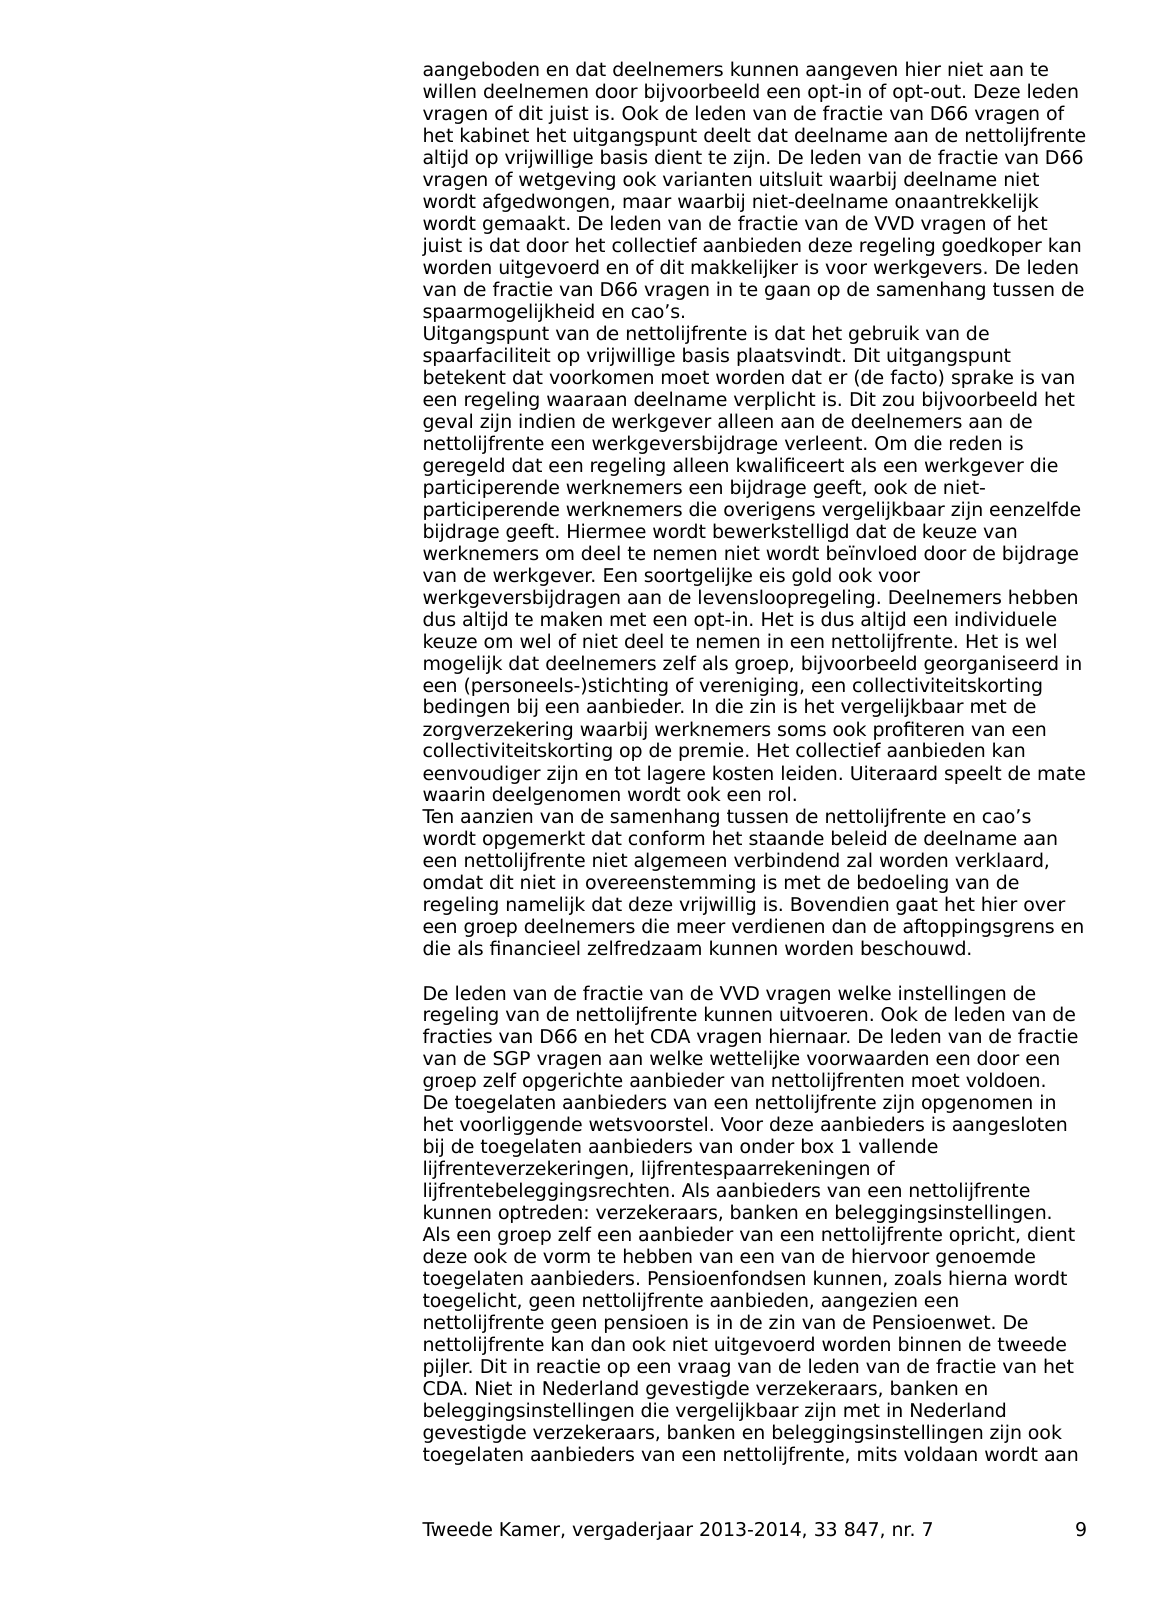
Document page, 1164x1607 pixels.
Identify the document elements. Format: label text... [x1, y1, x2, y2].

text Ten aanzien van de samenhang tussen de nettolijfrente en cao’s wordt opgemerkt dat conform het staande beleid de deelname aan een nettolijfrente niet algemeen verbindend zal worden verklaard, omdat dit niet in overeenstemming is met de bedoeling van de regeling namelijk dat deze vrijwillig is. Bovendien gaat het hier over een groep deelnemers die meer verdienen dan de aftoppingsgrens en die als financieel zelfredzaam kunnen worden beschouwd. [422, 806, 1087, 960]
text aangeboden en dat deelnemers kunnen aangeven hier niet aan te willen deelnemen door bijvoorbeeld een opt-in of opt-out. Deze leden vragen of dit juist is. Ook de leden van de fractie van D66 vragen of het kabinet het uitgangspunt deelt dat deelname aan de nettolijfrente altijd op vrijwillige basis dient te zijn. De leden van de fractie van D66 vragen of wetgeving ook varianten uitsluit waarbij deelname niet wordt afgedwongen, maar waarbij niet-deelname onaantrekkelijk wordt gemaakt. De leden van de fractie van de VVD vragen of het juist is dat door het collectief aanbieden deze regeling goedkoper kan worden uitgevoerd en of dit makkelijker is voor werkgevers. De leden van de fractie van D66 vragen in te gaan op de samenhang tussen de spaarmogelijkheid en cao’s. [422, 59, 1087, 323]
text De toegelaten aanbieders van een nettolijfrente zijn opgenomen in het voorliggende wetsvoorstel. Voor deze aanbieders is aangesloten bij de toegelaten aanbieders van onder box 1 vallende lijfrenteverzekeringen, lijfrentespaarrekeningen of lijfrentebeleggingsrechten. Als aanbieders van een nettolijfrente kunnen optreden: verzekeraars, banken en beleggingsinstellingen. Als een groep zelf een aanbieder van een nettolijfrente opricht, dient deze ook de vorm te hebben van een van de hiervoor genoemde toegelaten aanbieders. Pensioenfondsen kunnen, zoals hierna wordt toegelicht, geen nettolijfrente aanbieden, aangezien een nettolijfrente geen pensioen is in de zin van de Pensioenwet. De nettolijfrente kan dan ook niet uitgevoerd worden binnen de tweede pijler. Dit in reactie op een vraag van de leden van de fractie van het CDA. Niet in Nederland gevestigde verzekeraars, banken en beleggingsinstellingen die vergelijkbaar zijn met in Nederland gevestigde verzekeraars, banken en beleggingsinstellingen zijn ook toegelaten aanbieders van een nettolijfrente, mits voldaan wordt aan [422, 1092, 1087, 1466]
text De leden van de fractie van de VVD vragen welke instellingen de regeling van de nettolijfrente kunnen uitvoeren. Ook de leden van de fracties van D66 en het CDA vragen hiernaar. De leden van de fractie van de SGP vragen aan welke wettelijke voorwaarden een door een groep zelf opgerichte aanbieder van nettolijfrenten moet voldoen. [422, 982, 1087, 1092]
text Uitgangspunt van de nettolijfrente is dat het gebruik van de spaarfaciliteit op vrijwillige basis plaatsvindt. Dit uitgangspunt betekent dat voorkomen moet worden dat er (de facto) sprake is van een regeling waaraan deelname verplicht is. Dit zou bijvoorbeeld het geval zijn indien de werkgever alleen aan de deelnemers aan de nettolijfrente een werkgeversbijdrage verleent. Om die reden is geregeld dat een regeling alleen kwalificeert als een werkgever die participerende werknemers een bijdrage geeft, ook de niet-participerende werknemers die overigens vergelijkbaar zijn eenzelfde bijdrage geeft. Hiermee wordt bewerkstelligd dat de keuze van werknemers om deel te nemen niet wordt beïnvloed door de bijdrage van de werkgever. Een soortgelijke eis gold ook voor werkgeversbijdragen aan de levensloopregeling. Deelnemers hebben dus altijd te maken met een opt-in. Het is dus altijd een individuele keuze om wel of niet deel te nemen in een nettolijfrente. Het is wel mogelijk dat deelnemers zelf als groep, bijvoorbeeld georganiseerd in een (personeels-)stichting of vereniging, een collectiviteitskorting bedingen bij een aanbieder. In die zin is het vergelijkbaar met de zorgverzekering waarbij werknemers soms ook profiteren van een collectiviteitskorting op de premie. Het collectief aanbieden kan eenvoudiger zijn en tot lagere kosten leiden. Uiteraard speelt de mate waarin deelgenomen wordt ook een rol. [422, 323, 1087, 806]
